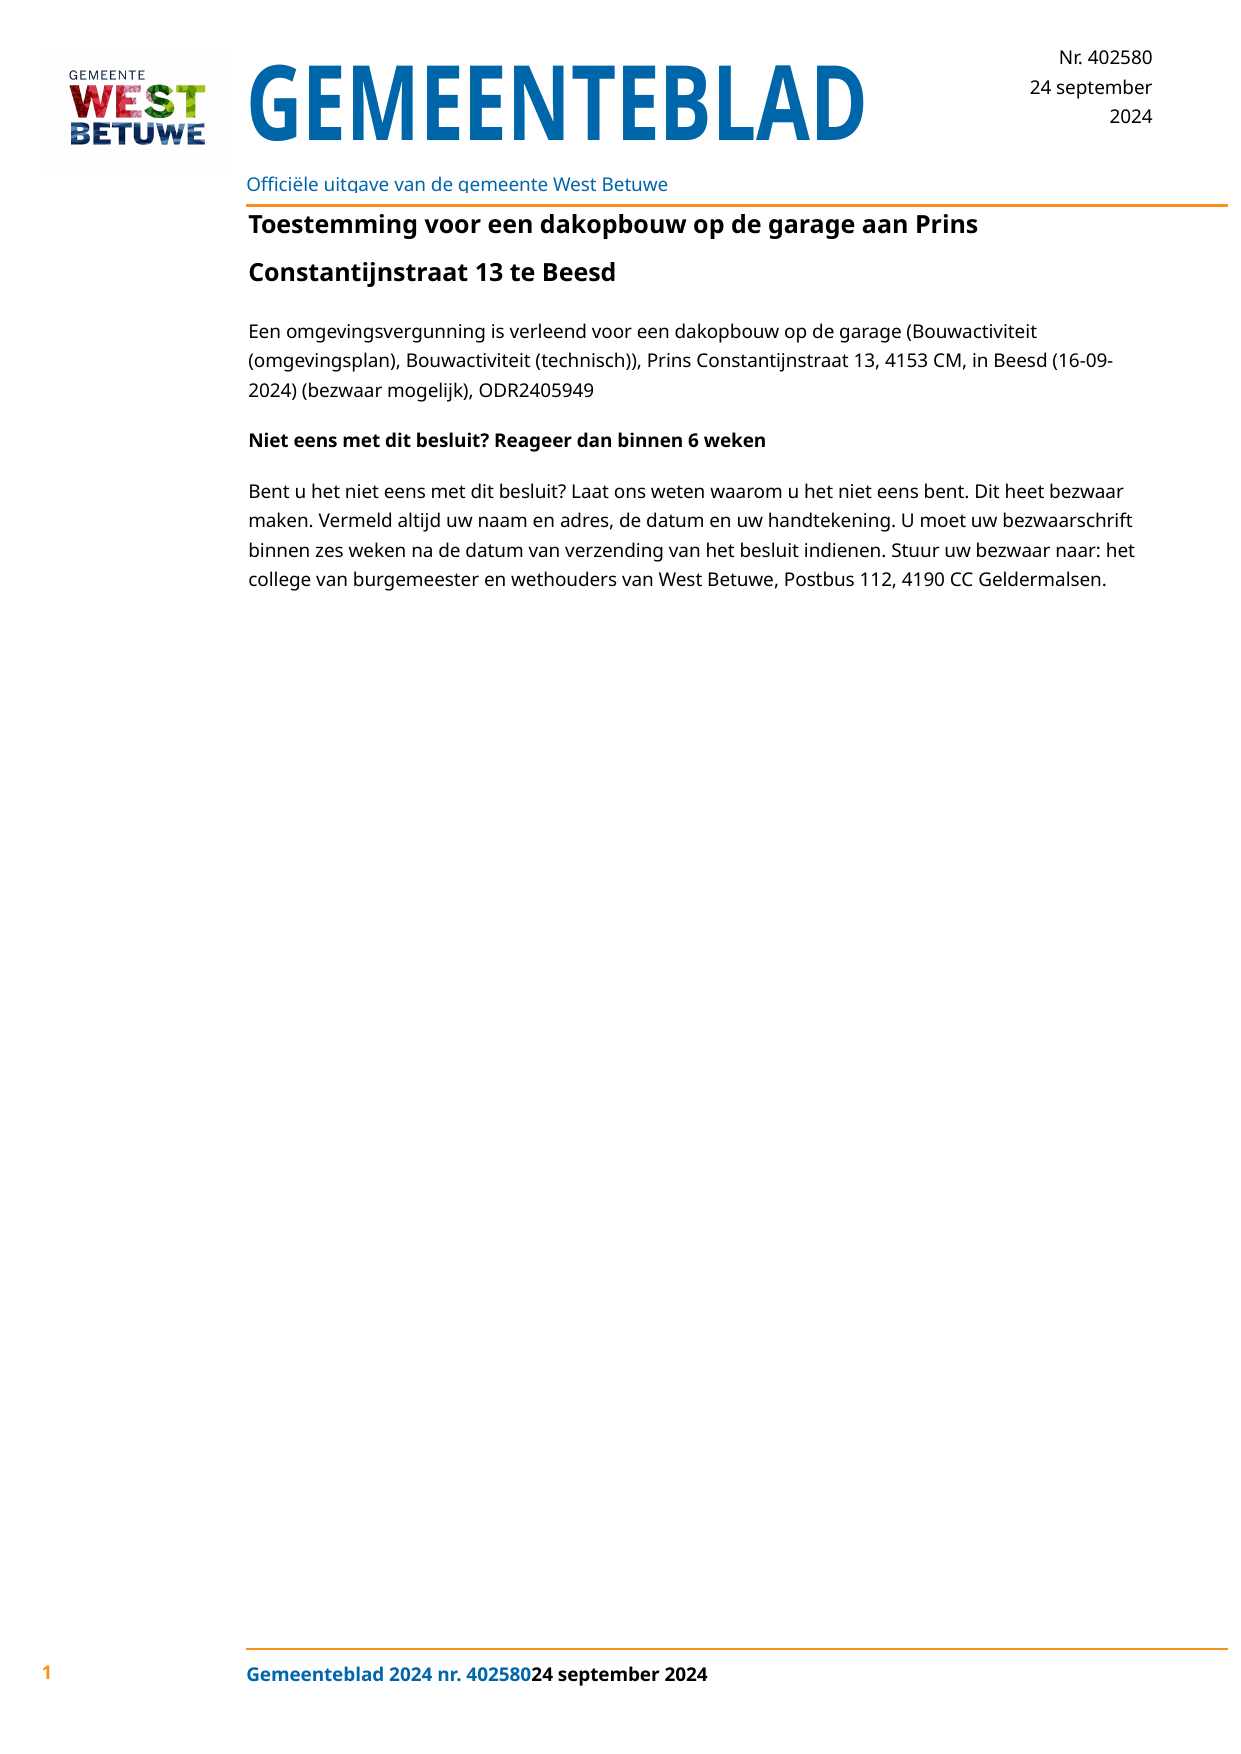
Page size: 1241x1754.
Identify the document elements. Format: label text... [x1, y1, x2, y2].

text Bent u het niet eens met dit besluit? Laat ons weten waarom u het niet eens bent. Dit heet bezwaar maken. Vermeld altijd uw naam en adres, de datum en uw handtekening. U moet uw bezwaarschrift binnen zes weken na de datum van verzending van het besluit indienen. Stuur uw bezwaar naar: het college van burgemeester en wethouders van West Betuwe, Postbus 112, 4190 CC Geldermalsen. [248, 478, 1152, 592]
text Toestemming voor een dakopbouw op de garage aan Prins Constantijnstraat 13 te Beesd [248, 207, 1152, 288]
text Niet eens met dit besluit? Reageer dan binnen 6 weken [248, 427, 1152, 453]
text Een omgevingsvergunning is verleend voor een dakopbouw op de garage (Bouwactiviteit (omgevingsplan), Bouwactiviteit (technisch)), Prins Constantijnstraat 13, 4153 CM, in Beesd (16-09-2024) (bezwaar mogelijk), ODR2405949 [248, 318, 1152, 403]
picture [41, 47, 231, 172]
